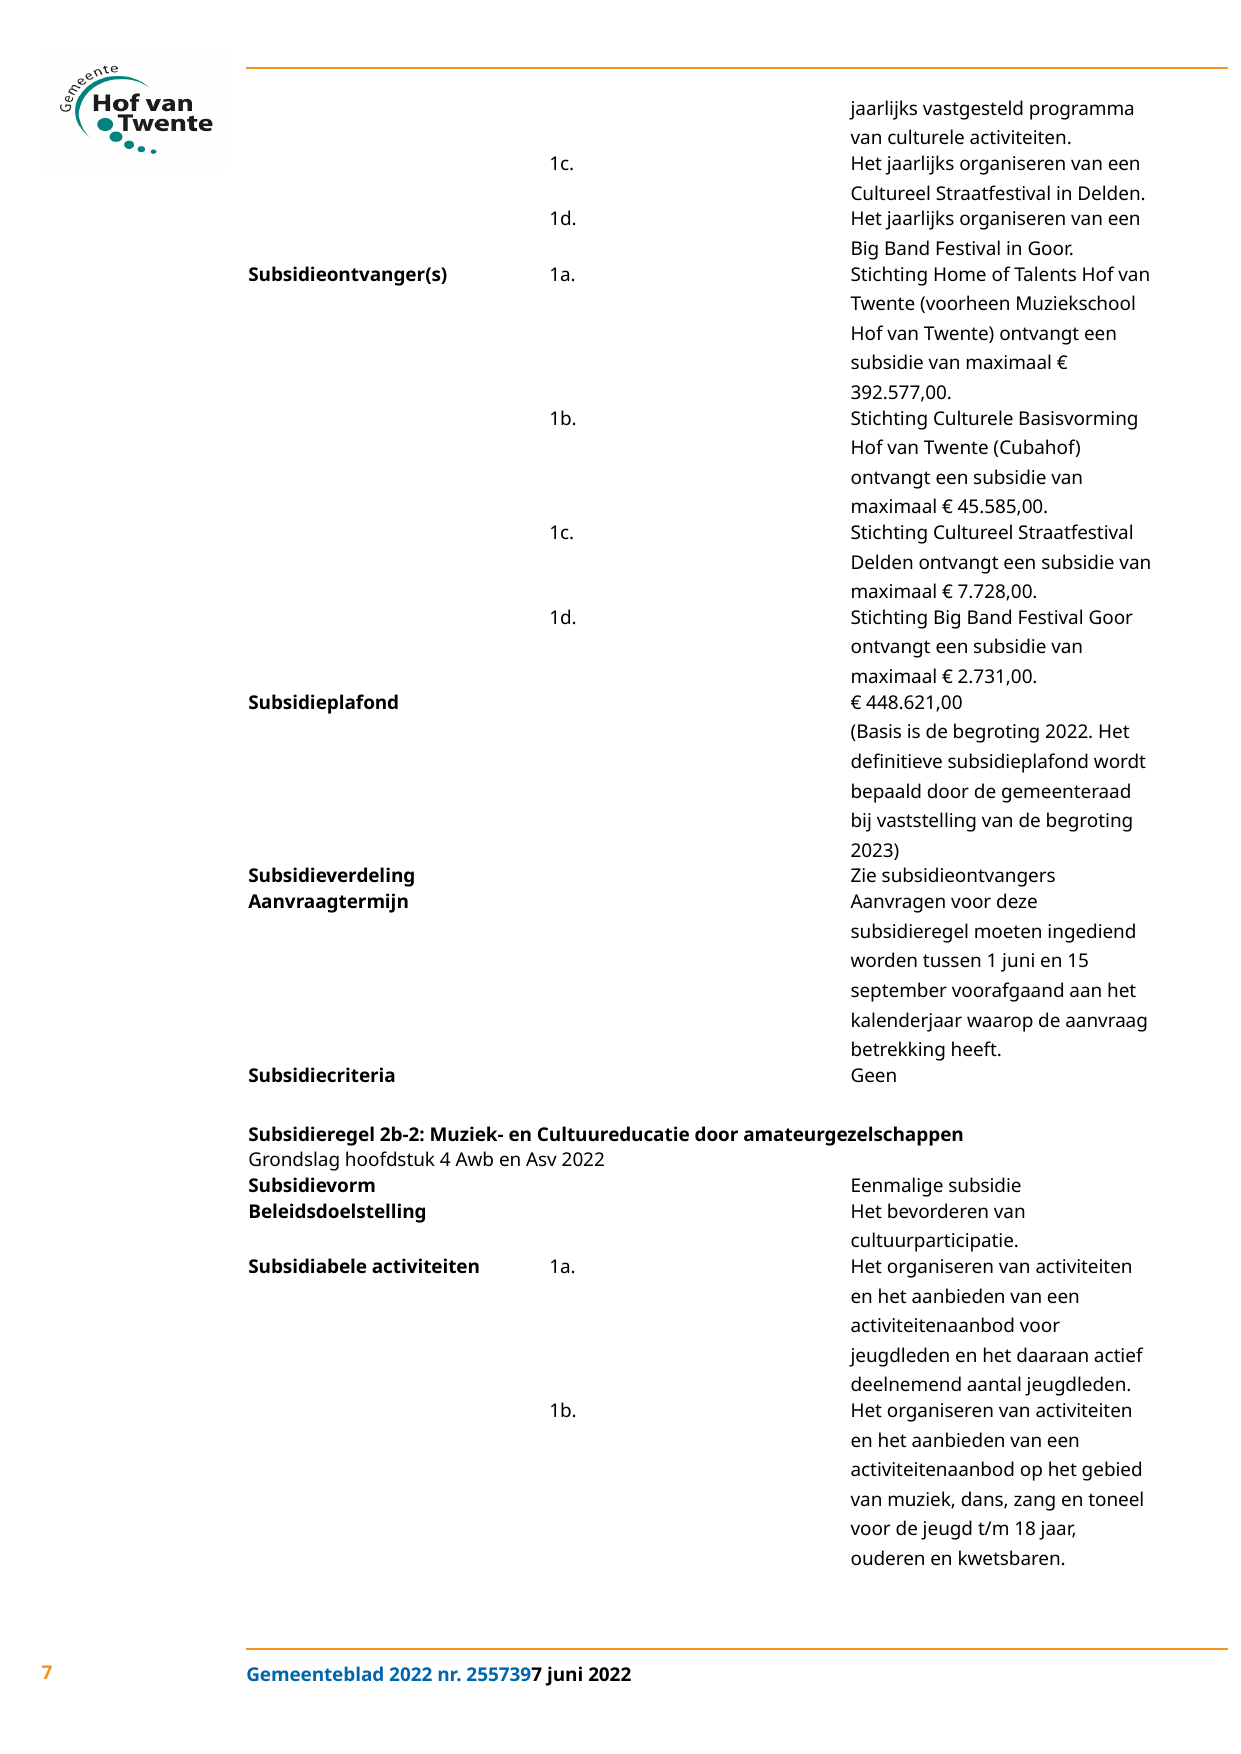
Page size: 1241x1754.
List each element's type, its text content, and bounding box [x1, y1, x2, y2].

table_cell [248, 95, 549, 150]
table_cell 1b. [549, 405, 850, 519]
table_cell 1d. [549, 205, 850, 261]
table_cell [248, 205, 549, 261]
table_cell 1a. [549, 261, 850, 405]
table_cell Stichting Cultureel Straatfestival Delden ontvangt een subsidie van maximaal € 7.728,00. [850, 519, 1152, 604]
table_cell Grondslag hoofdstuk 4 Awb en Asv 2022 [248, 1146, 1152, 1172]
table_cell jaarlijks vastgesteld programma van culturele activiteiten. [850, 95, 1152, 150]
table_cell [248, 405, 549, 519]
table_cell [248, 150, 549, 205]
table_cell Subsidieplafond [248, 689, 549, 863]
table_cell [549, 1172, 850, 1198]
table_cell Aanvragen voor deze subsidieregel moeten ingediend worden tussen 1 juni en 15 september voorafgaand aan het kalenderjaar waarop de aanvraag betrekking heeft. [850, 889, 1152, 1062]
table_cell 1a. [549, 1253, 850, 1397]
table_cell 1b. [549, 1397, 850, 1571]
table_cell [549, 1198, 850, 1253]
table_cell 1c. [549, 519, 850, 604]
table_cell Subsidiabele activiteiten [248, 1253, 549, 1397]
table_cell € 448.621,00 (Basis is de begroting 2022. Het definitieve subsidieplafond wordt bepaald door de gemeenteraad bij vaststelling van de begroting 2023) [850, 689, 1152, 863]
table_cell 1c. [549, 150, 850, 205]
table_cell Beleidsdoelstelling [248, 1198, 549, 1253]
table_cell Zie subsidieontvangers [850, 863, 1152, 888]
table_cell Het jaarlijks organiseren van een Big Band Festival in Goor. [850, 205, 1152, 261]
table_cell 1d. [549, 604, 850, 689]
table_cell [549, 1062, 850, 1088]
table_cell Aanvraagtermijn [248, 889, 549, 1062]
table_cell [549, 95, 850, 150]
table_cell [549, 889, 850, 1062]
table_cell [248, 519, 549, 604]
table_cell Het bevorderen van cultuurparticipatie. [850, 1198, 1152, 1253]
table_cell [549, 689, 850, 863]
table_cell Stichting Big Band Festival Goor ontvangt een subsidie van maximaal € 2.731,00. [850, 604, 1152, 689]
table_cell Het organiseren van activiteiten en het aanbieden van een activiteitenaanbod voor jeugdleden en het daaraan actief deelnemend aantal jeugdleden. [850, 1253, 1152, 1397]
table_cell [549, 863, 850, 888]
table_cell [248, 1397, 549, 1571]
table_cell Eenmalige subsidie [850, 1172, 1152, 1198]
table_cell Subsidievorm [248, 1172, 549, 1198]
table_cell Subsidiecriteria [248, 1062, 549, 1088]
table_cell Het jaarlijks organiseren van een Cultureel Straatfestival in Delden. [850, 150, 1152, 205]
table_cell Stichting Culturele Basisvorming Hof van Twente (Cubahof) ontvangt een subsidie van maximaal € 45.585,00. [850, 405, 1152, 519]
table_cell Geen [850, 1062, 1152, 1088]
picture [41, 47, 231, 172]
table_cell Subsidieverdeling [248, 863, 549, 888]
table_cell Subsidieontvanger(s) [248, 261, 549, 405]
table_cell [248, 604, 549, 689]
table_cell Het organiseren van activiteiten en het aanbieden van een activiteitenaanbod op het gebied van muziek, dans, zang en toneel voor de jeugd t/m 18 jaar, ouderen en kwetsbaren. [850, 1397, 1152, 1571]
table_header Subsidieregel 2b-2: Muziek- en Cultuureducatie door amateurgezelschappen [248, 1121, 1152, 1146]
table_cell Stichting Home of Talents Hof van Twente (voorheen Muziekschool Hof van Twente) ontvangt een subsidie van maximaal € 392.577,00. [850, 261, 1152, 405]
